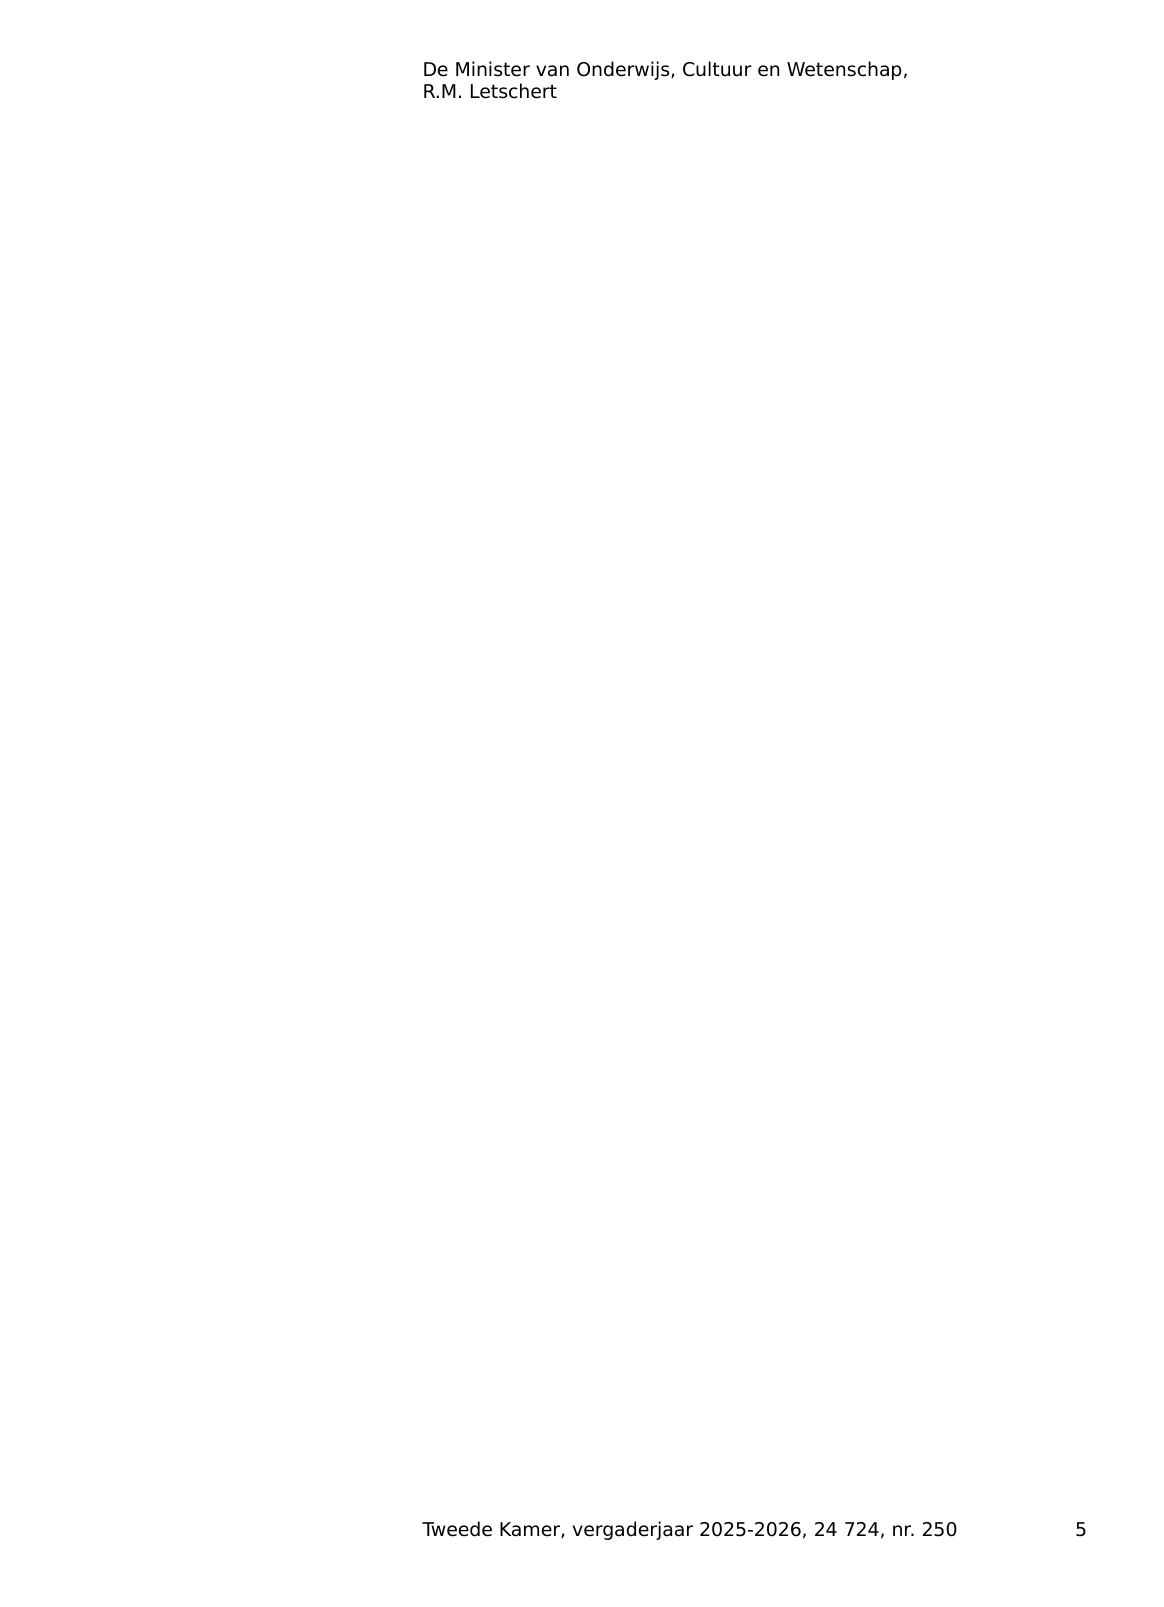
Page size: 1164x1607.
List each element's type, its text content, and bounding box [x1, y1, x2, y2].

text De Minister van Onderwijs, Cultuur en Wetenschap, R.M. Letschert [422, 59, 1087, 103]
